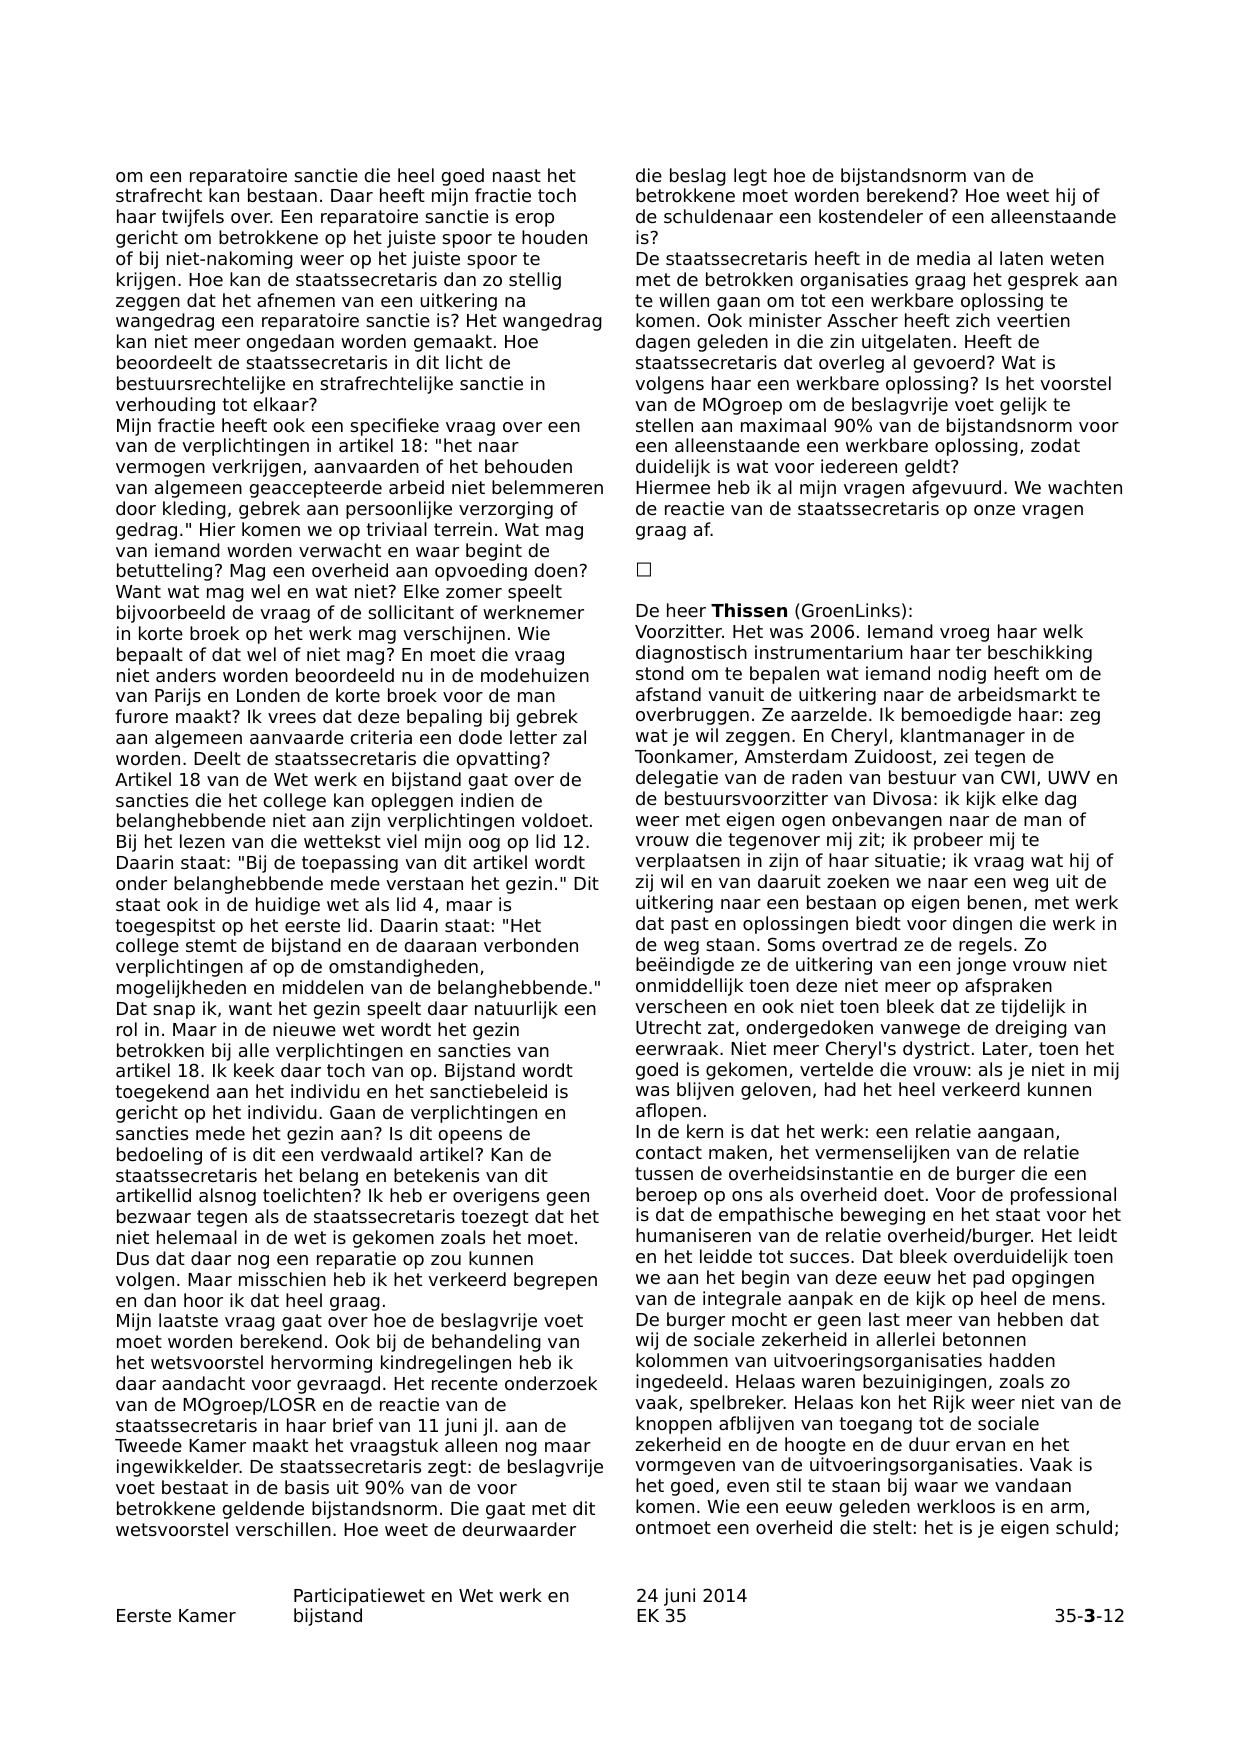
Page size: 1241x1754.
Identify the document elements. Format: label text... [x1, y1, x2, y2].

text Mijn fractie heeft ook een specifieke vraag over een van de verplichtingen in artikel 18: "het naar vermogen verkrijgen, aanvaarden of het behouden van algemeen geaccepteerde arbeid niet belemmeren door kleding, gebrek aan persoonlijke verzorging of gedrag." Hier komen we op triviaal terrein. Wat mag van iemand worden verwacht en waar begint de betutteling? Mag een overheid aan opvoeding doen? Want wat mag wel en wat niet? Elke zomer speelt bijvoorbeeld de vraag of de sollicitant of werknemer in korte broek op het werk mag verschijnen. Wie bepaalt of dat wel of niet mag? En moet die vraag niet anders worden beoordeeld nu in de modehuizen van Parijs en Londen de korte broek voor de man furore maakt? Ik vrees dat deze bepaling bij gebrek aan algemeen aanvaarde criteria een dode letter zal worden. Deelt de staatssecretaris die opvatting? [115, 415, 605, 769]
text Voorzitter. Het was 2006. Iemand vroeg haar welk diagnostisch instrumentarium haar ter beschikking stond om te bepalen wat iemand nodig heeft om de afstand vanuit de uitkering naar de arbeidsmarkt te overbruggen. Ze aarzelde. Ik bemoedigde haar: zeg wat je wil zeggen. En Cheryl, klantmanager in de Toonkamer, Amsterdam Zuidoost, zei tegen de delegatie van de raden van bestuur van CWI, UWV en de bestuursvoorzitter van Divosa: ik kijk elke dag weer met eigen ogen onbevangen naar de man of vrouw die tegenover mij zit; ik probeer mij te verplaatsen in zijn of haar situatie; ik vraag wat hij of zij wil en van daaruit zoeken we naar een weg uit de uitkering naar een bestaan op eigen benen, met werk dat past en oplossingen biedt voor dingen die werk in de weg staan. Soms overtrad ze de regels. Zo beëindigde ze de uitkering van een jonge vrouw niet onmiddellijk toen deze niet meer op afspraken verscheen en ook niet toen bleek dat ze tijdelijk in Utrecht zat, ondergedoken vanwege de dreiging van eerwraak. Niet meer Cheryl's dystrict. Later, toen het goed is gekomen, vertelde die vrouw: als je niet in mij was blijven geloven, had het heel verkeerd kunnen aflopen. [635, 622, 1125, 1122]
text In de kern is dat het werk: een relatie aangaan, contact maken, het vermenselijken van de relatie tussen de overheidsinstantie en de burger die een beroep op ons als overheid doet. Voor de professional is dat de empathische beweging en het staat voor het humaniseren van de relatie overheid/burger. Het leidt en het leidde tot succes. Dat bleek overduidelijk toen we aan het begin van deze eeuw het pad opgingen van de integrale aanpak en de kijk op heel de mens. De burger mocht er geen last meer van hebben dat wij de sociale zekerheid in allerlei betonnen kolommen van uitvoeringsorganisaties hadden ingedeeld. Helaas waren bezuinigingen, zoals zo vaak, spelbreker. Helaas kon het Rijk weer niet van de knoppen afblijven van toegang tot de sociale zekerheid en de hoogte en de duur ervan en het vormgeven van de uitvoeringsorganisaties. Vaak is het goed, even stil te staan bij waar we vandaan komen. Wie een eeuw geleden werkloos is en arm, ontmoet een overheid die stelt: het is je eigen schuld; [635, 1122, 1125, 1538]
text De heer Thissen (GroenLinks): [635, 601, 1125, 622]
text Mijn laatste vraag gaat over hoe de beslagvrije voet moet worden berekend. Ook bij de behandeling van het wetsvoorstel hervorming kindregelingen heb ik daar aandacht voor gevraagd. Het recente onderzoek van de MOgroep/LOSR en de reactie van de staatssecretaris in haar brief van 11 juni jl. aan de Tweede Kamer maakt het vraagstuk alleen nog maar ingewikkelder. De staatssecretaris zegt: de beslagvrije voet bestaat in de basis uit 90% van de voor betrokkene geldende bijstandsnorm. Die gaat met dit wetsvoorstel verschillen. Hoe weet de deurwaarder [115, 1311, 605, 1540]
text om een reparatoire sanctie die heel goed naast het strafrecht kan bestaan. Daar heeft mijn fractie toch haar twijfels over. Een reparatoire sanctie is erop gericht om betrokkene op het juiste spoor te houden of bij niet-nakoming weer op het juiste spoor te krijgen. Hoe kan de staatssecretaris dan zo stellig zeggen dat het afnemen van een uitkering na wangedrag een reparatoire sanctie is? Het wangedrag kan niet meer ongedaan worden gemaakt. Hoe beoordeelt de staatssecretaris in dit licht de bestuursrechtelijke en strafrechtelijke sanctie in verhouding tot elkaar? [115, 165, 605, 415]
text die beslag legt hoe de bijstandsnorm van de betrokkene moet worden berekend? Hoe weet hij of de schuldenaar een kostendeler of een alleenstaande is? [635, 165, 1125, 249]
text Hiermee heb ik al mijn vragen afgevuurd. We wachten de reactie van de staatssecretaris op onze vragen graag af. [635, 478, 1125, 540]
text ⬜ [635, 560, 1125, 581]
text De staatssecretaris heeft in de media al laten weten met de betrokken organisaties graag het gesprek aan te willen gaan om tot een werkbare oplossing te komen. Ook minister Asscher heeft zich veertien dagen geleden in die zin uitgelaten. Heeft de staatssecretaris dat overleg al gevoerd? Wat is volgens haar een werkbare oplossing? Is het voorstel van de MOgroep om de beslagvrije voet gelijk te stellen aan maximaal 90% van de bijstandsnorm voor een alleenstaande een werkbare oplossing, zodat duidelijk is wat voor iedereen geldt? [635, 249, 1125, 478]
text Artikel 18 van de Wet werk en bijstand gaat over de sancties die het college kan opleggen indien de belanghebbende niet aan zijn verplichtingen voldoet. Bij het lezen van die wettekst viel mijn oog op lid 12. Daarin staat: "Bij de toepassing van dit artikel wordt onder belanghebbende mede verstaan het gezin." Dit staat ook in de huidige wet als lid 4, maar is toegespitst op het eerste lid. Daarin staat: "Het college stemt de bijstand en de daaraan verbonden verplichtingen af op de omstandigheden, mogelijkheden en middelen van de belanghebbende." Dat snap ik, want het gezin speelt daar natuurlijk een rol in. Maar in de nieuwe wet wordt het gezin betrokken bij alle verplichtingen en sancties van artikel 18. Ik keek daar toch van op. Bijstand wordt toegekend aan het individu en het sanctiebeleid is gericht op het individu. Gaan de verplichtingen en sancties mede het gezin aan? Is dit opeens de bedoeling of is dit een verdwaald artikel? Kan de staatssecretaris het belang en betekenis van dit artikellid alsnog toelichten? Ik heb er overigens geen bezwaar tegen als de staatssecretaris toezegt dat het niet helemaal in de wet is gekomen zoals het moet. Dus dat daar nog een reparatie op zou kunnen volgen. Maar misschien heb ik het verkeerd begrepen en dan hoor ik dat heel graag. [115, 769, 605, 1311]
